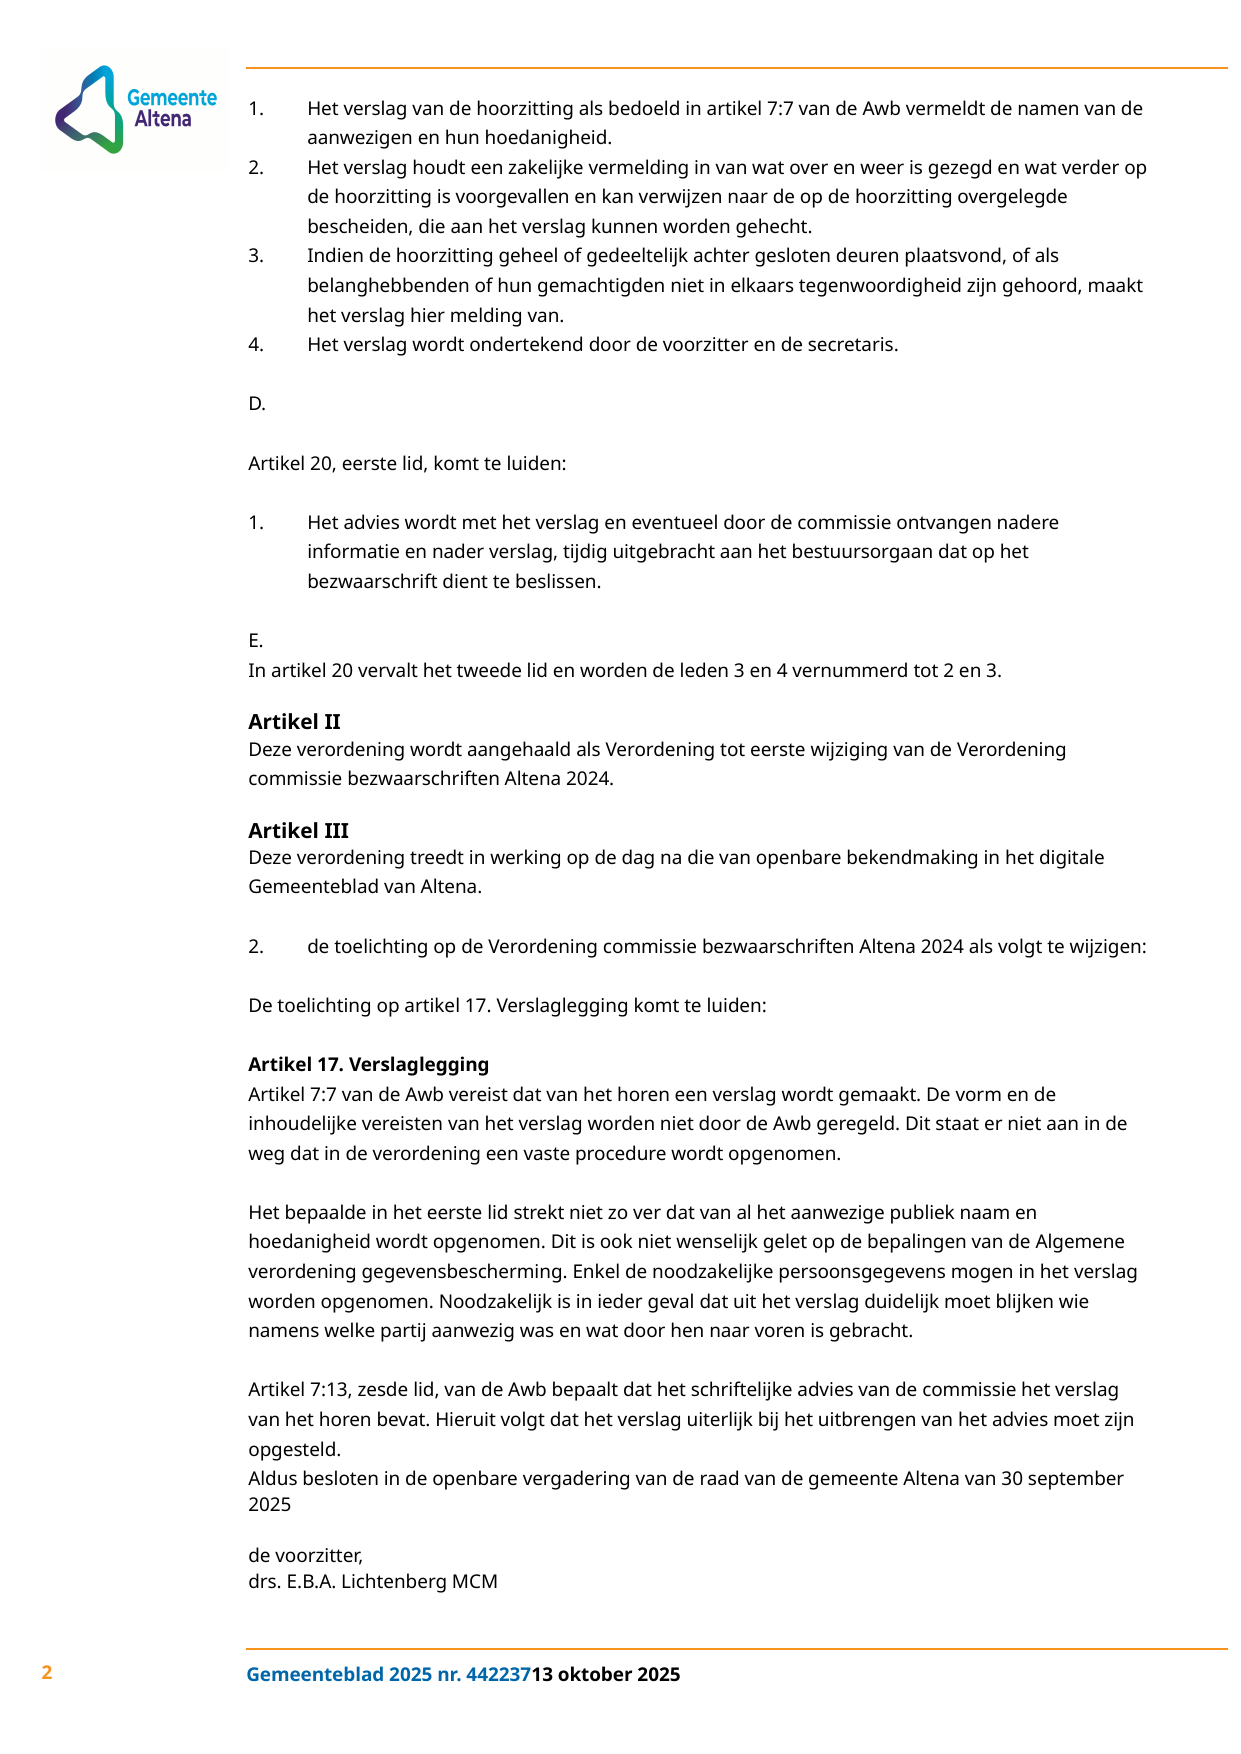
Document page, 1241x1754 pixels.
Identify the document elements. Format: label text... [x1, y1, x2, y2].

text Artikel II [248, 707, 1152, 736]
text Artikel 7:7 van de Awb vereist dat van het horen een verslag wordt gemaakt. De vorm en de inhoudelijke vereisten van het verslag worden niet door de Awb geregeld. Dit staat er niet aan in de weg dat in de verordening een vaste procedure wordt opgenomen. [248, 1081, 1152, 1166]
text Artikel III [248, 816, 1152, 844]
text Deze verordening treedt in werking op de dag na die van openbare bekendmaking in het digitale Gemeenteblad van Altena. [248, 844, 1152, 899]
list Het verslag wordt ondertekend door de voorzitter en de secretaris. [248, 331, 1152, 357]
text Het bepaalde in het eerste lid strekt niet zo ver dat van al het aanwezige publiek naam en hoedanigheid wordt opgenomen. Dit is ook niet wenselijk gelet op de bepalingen van de Algemene verordening gegevensbescherming. Enkel de noodzakelijke persoonsgegevens mogen in het verslag worden opgenomen. Noodzakelijk is in ieder geval dat uit het verslag duidelijk moet blijken wie namens welke partij aanwezig was en wat door hen naar voren is gebracht. [248, 1199, 1152, 1343]
text Deze verordening wordt aangehaald als Verordening tot eerste wijziging van de Verordening commissie bezwaarschriften Altena 2024. [248, 736, 1152, 791]
picture [41, 47, 231, 172]
text D. [248, 391, 1152, 416]
text Aldus besloten in de openbare vergadering van de raad van de gemeente Altena van 30 september 2025 [248, 1465, 1152, 1517]
list Het verslag houdt een zakelijke vermelding in van wat over en weer is gezegd en wat verder op de hoorzitting is voorgevallen en kan verwijzen naar de op de hoorzitting overgelegde bescheiden, die aan het verslag kunnen worden gehecht. [248, 154, 1152, 239]
text E. [248, 627, 1152, 653]
list Het verslag van de hoorzitting als bedoeld in artikel 7:7 van de Awb vermeldt de namen van de aanwezigen en hun hoedanigheid. [248, 95, 1152, 150]
list Het advies wordt met het verslag en eventueel door de commissie ontvangen nadere informatie en nader verslag, tijdig uitgebracht aan het bestuursorgaan dat op het bezwaarschrift dient te beslissen. [248, 509, 1152, 594]
text De toelichting op artikel 17. Verslaglegging komt te luiden: [248, 992, 1152, 1018]
text Artikel 20, eerste lid, komt te luiden: [248, 450, 1152, 476]
text In artikel 20 vervalt het tweede lid en worden de leden 3 en 4 vernummerd tot 2 en 3. [248, 657, 1152, 683]
text drs. E.B.A. Lichtenberg MCM [248, 1568, 1152, 1594]
list Indien de hoorzitting geheel of gedeeltelijk achter gesloten deuren plaatsvond, of als belanghebbenden of hun gemachtigden niet in elkaars tegenwoordigheid zijn gehoord, maakt het verslag hier melding van. [248, 243, 1152, 328]
list de toelichting op de Verordening commissie bezwaarschriften Altena 2024 als volgt te wijzigen: [248, 933, 1152, 959]
text Artikel 17. Verslaglegging [248, 1051, 1152, 1077]
text Artikel 7:13, zesde lid, van de Awb bepaalt dat het schriftelijke advies van de commissie het verslag van het horen bevat. Hieruit volgt dat het verslag uiterlijk bij het uitbrengen van het advies moet zijn opgesteld. [248, 1377, 1152, 1462]
text de voorzitter, [248, 1543, 1152, 1568]
